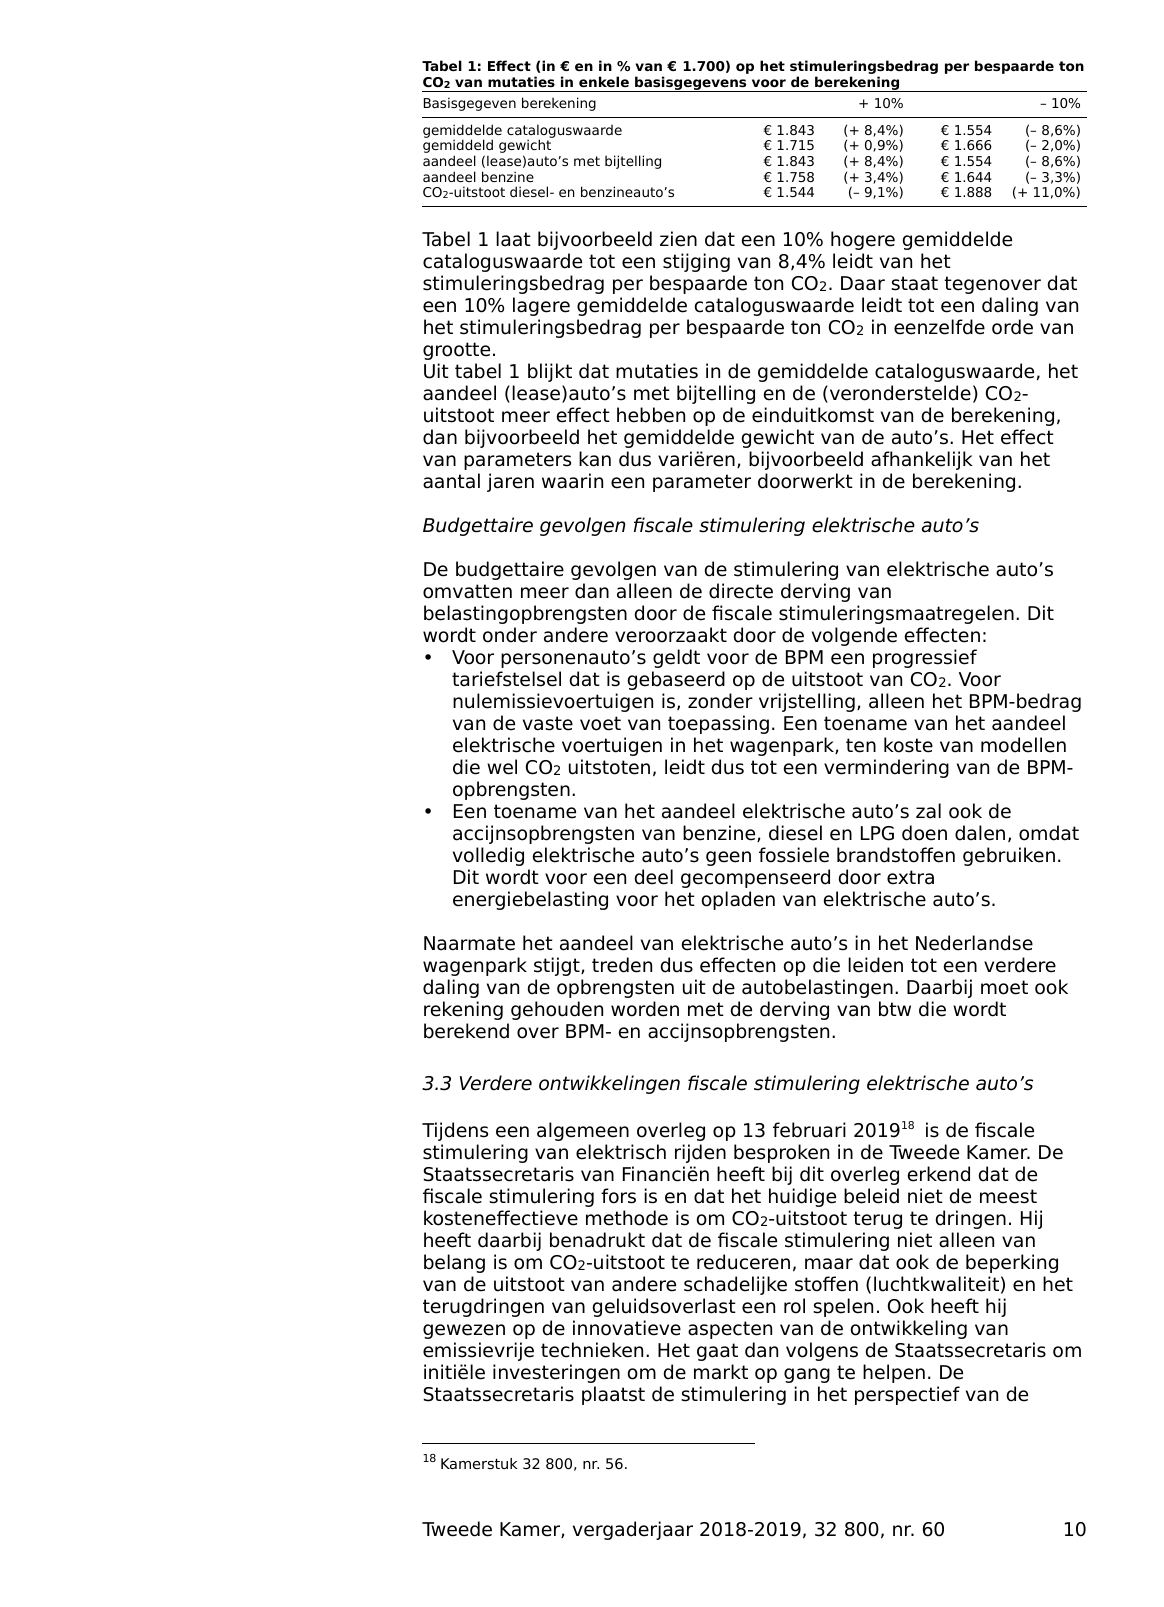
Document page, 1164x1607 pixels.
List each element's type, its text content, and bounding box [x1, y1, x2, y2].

text Uit tabel 1 blijkt dat mutaties in de gemiddelde cataloguswaarde, het aandeel (lease)auto’s met bijtelling en de (veronderstelde) CO2-uitstoot meer effect hebben op de einduitkomst van de berekening, dan bijvoorbeeld het gemiddelde gewicht van de auto’s. Het effect van parameters kan dus variëren, bijvoorbeeld afhankelijk van het aantal jaren waarin een parameter doorwerkt in de berekening. [422, 361, 1087, 493]
table_cell € 1.715 [732, 138, 821, 154]
text • Een toename van het aandeel elektrische auto’s zal ook de accijnsopbrengsten van benzine, diesel en LPG doen dalen, omdat volledig elektrische auto’s geen fossiele brandstoffen gebruiken. Dit wordt voor een deel gecompenseerd door extra energiebelasting voor het opladen van elektrische auto’s. [422, 801, 1087, 911]
table_cell (– 2,0%) [998, 138, 1087, 154]
table_cell € 1.888 [910, 185, 998, 206]
table_cell € 1.554 [910, 154, 998, 169]
text Tabel 1 laat bijvoorbeeld zien dat een 10% hogere gemiddelde cataloguswaarde tot een stijging van 8,4% leidt van het stimuleringsbedrag per bespaarde ton CO2. Daar staat tegenover dat een 10% lagere gemiddelde cataloguswaarde leidt tot een daling van het stimuleringsbedrag per bespaarde ton CO2 in eenzelfde orde van grootte. [422, 229, 1087, 361]
subtitle Budgettaire gevolgen fiscale stimulering elektrische auto’s [422, 515, 1087, 537]
table_cell (– 3,3%) [998, 170, 1087, 185]
table_cell (+ 8,4%) [821, 118, 909, 138]
subtitle 3.3 Verdere ontwikkelingen fiscale stimulering elektrische auto’s [422, 1073, 1087, 1095]
table_cell (+ 0,9%) [821, 138, 909, 154]
table_cell € 1.644 [910, 170, 998, 185]
table_cell € 1.843 [732, 118, 821, 138]
text Naarmate het aandeel van elektrische auto’s in het Nederlandse wagenpark stijgt, treden dus effecten op die leiden tot een verdere daling van de opbrengsten uit de autobelastingen. Daarbij moet ook rekening gehouden worden met de derving van btw die wordt berekend over BPM- en accijnsopbrengsten. [422, 933, 1087, 1043]
table_cell € 1.544 [732, 185, 821, 206]
text • Voor personenauto’s geldt voor de BPM een progressief tariefstelsel dat is gebaseerd op de uitstoot van CO2. Voor nulemissievoertuigen is, zonder vrijstelling, alleen het BPM-bedrag van de vaste voet van toepassing. Een toename van het aandeel elektrische voertuigen in het wagenpark, ten koste van modellen die wel CO2 uitstoten, leidt dus tot een vermindering van de BPM-opbrengsten. [422, 647, 1087, 801]
table_cell (+ 8,4%) [821, 154, 909, 169]
table_cell (– 9,1%) [821, 185, 909, 206]
table_cell € 1.758 [732, 170, 821, 185]
table_cell € 1.666 [910, 138, 998, 154]
table_cell gemiddelde cataloguswaarde [422, 118, 732, 138]
table_cell + 10% [732, 92, 909, 117]
table_cell CO2-uitstoot diesel- en benzineauto’s [422, 185, 732, 206]
table_cell (+ 3,4%) [821, 170, 909, 185]
table_cell (+ 11,0%) [998, 185, 1087, 206]
text De budgettaire gevolgen van de stimulering van elektrische auto’s omvatten meer dan alleen de directe derving van belastingopbrengsten door de fiscale stimuleringsmaatregelen. Dit wordt onder andere veroorzaakt door de volgende effecten: [422, 559, 1087, 647]
table_cell Basisgegeven berekening [422, 92, 732, 117]
table_cell – 10% [910, 92, 1087, 117]
table_cell (– 8,6%) [998, 118, 1087, 138]
text Tijdens een algemeen overleg op 13 februari 2019 is de fiscale stimulering van elektrisch rijden besproken in de Tweede Kamer. De Staatssecretaris van Financiën heeft bij dit overleg erkend dat de fiscale stimulering fors is en dat het huidige beleid niet de meest kosteneffectieve methode is om CO2-uitstoot terug te dringen. Hij heeft daarbij benadrukt dat de fiscale stimulering niet alleen van belang is om CO2-uitstoot te reduceren, maar dat ook de beperking van de uitstoot van andere schadelijke stoffen (luchtkwaliteit) en het terugdringen van geluidsoverlast een rol spelen. Ook heeft hij gewezen op de innovatieve aspecten van de ontwikkeling van emissievrije technieken. Het gaat dan volgens de Staatssecretaris om initiële investeringen om de markt op gang te helpen. De Staatssecretaris plaatst de stimulering in het perspectief van de [422, 1120, 1087, 1406]
table_header Tabel 1: Effect (in € en in % van € 1.700) op het stimuleringsbedrag per bespaarde ton CO2 van mutaties in enkele basisgegevens voor de berekening [422, 59, 1087, 91]
table_cell (– 8,6%) [998, 154, 1087, 169]
table_cell € 1.843 [732, 154, 821, 169]
table_cell aandeel (lease)auto’s met bijtelling [422, 154, 732, 169]
table_cell gemiddeld gewicht [422, 138, 732, 154]
text Kamerstuk 32 800, nr. 56. [422, 1452, 1087, 1474]
table_cell aandeel benzine [422, 170, 732, 185]
table_cell € 1.554 [910, 118, 998, 138]
